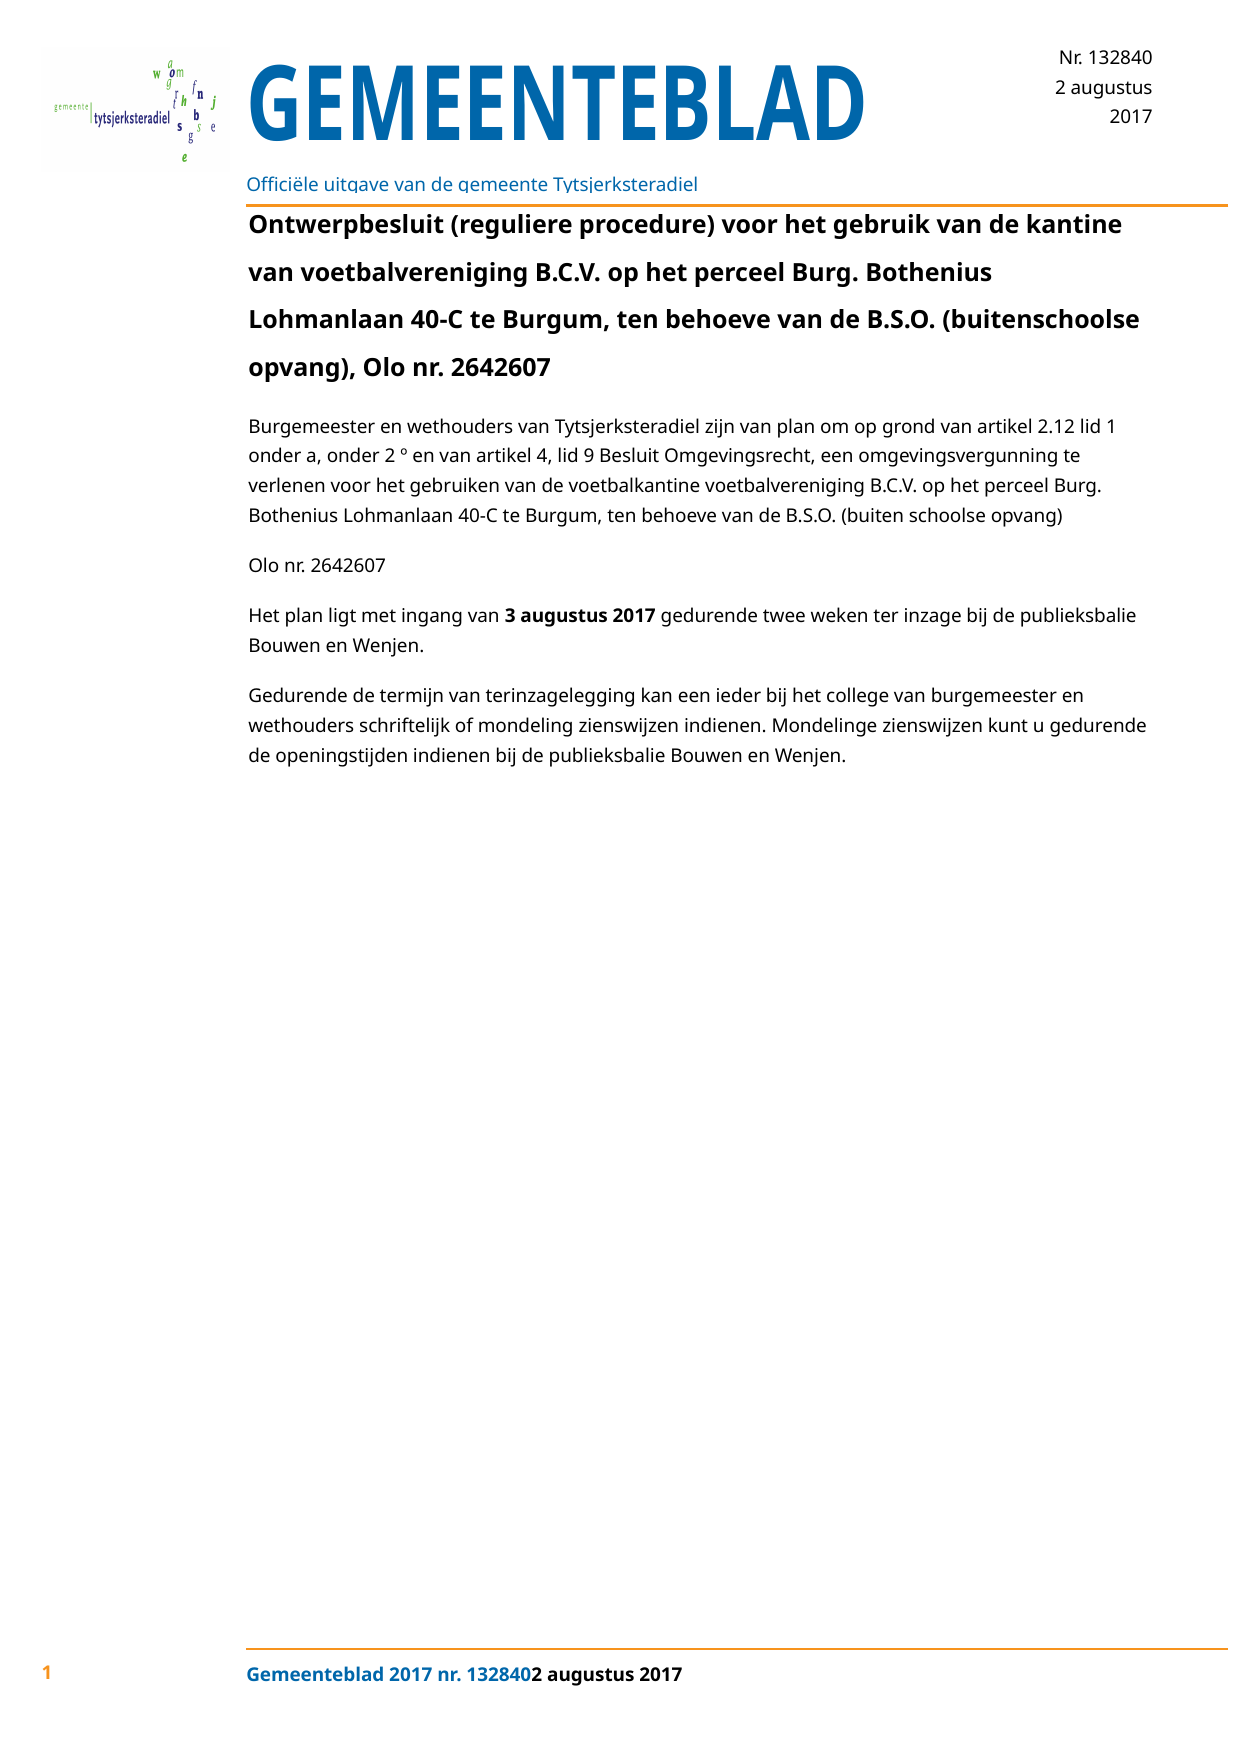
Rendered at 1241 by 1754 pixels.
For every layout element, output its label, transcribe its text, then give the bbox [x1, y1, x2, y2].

text Het plan ligt met ingang van 3 augustus 2017 gedurende twee weken ter inzage bij de publieksbalie Bouwen en Wenjen. [248, 603, 1152, 658]
text Ontwerpbesluit (reguliere procedure) voor het gebruik van de kantine van voetbalvereniging B.C.V. op het perceel Burg. Bothenius Lohmanlaan 40-C te Burgum, ten behoeve van de B.S.O. (buitenschoolse opvang), Olo nr. 2642607 [248, 207, 1152, 384]
text Burgemeester en wethouders van Tytsjerksteradiel zijn van plan om op grond van artikel 2.12 lid 1 onder a, onder 2 º en van artikel 4, lid 9 Besluit Omgevingsrecht, een omgevingsvergunning te verlenen voor het gebruiken van de voetbalkantine voetbalvereniging B.C.V. op het perceel Burg. Bothenius Lohmanlaan 40-C te Burgum, ten behoeve van de B.S.O. (buiten schoolse opvang) [248, 413, 1152, 528]
text Gedurende de termijn van terinzagelegging kan een ieder bij het college van burgemeester en wethouders schriftelijk of mondeling zienswijzen indienen. Mondelinge zienswijzen kunt u gedurende de openingstijden indienen bij de publieksbalie Bouwen en Wenjen. [248, 683, 1152, 768]
text Olo nr. 2642607 [248, 552, 1152, 578]
picture [41, 47, 231, 172]
